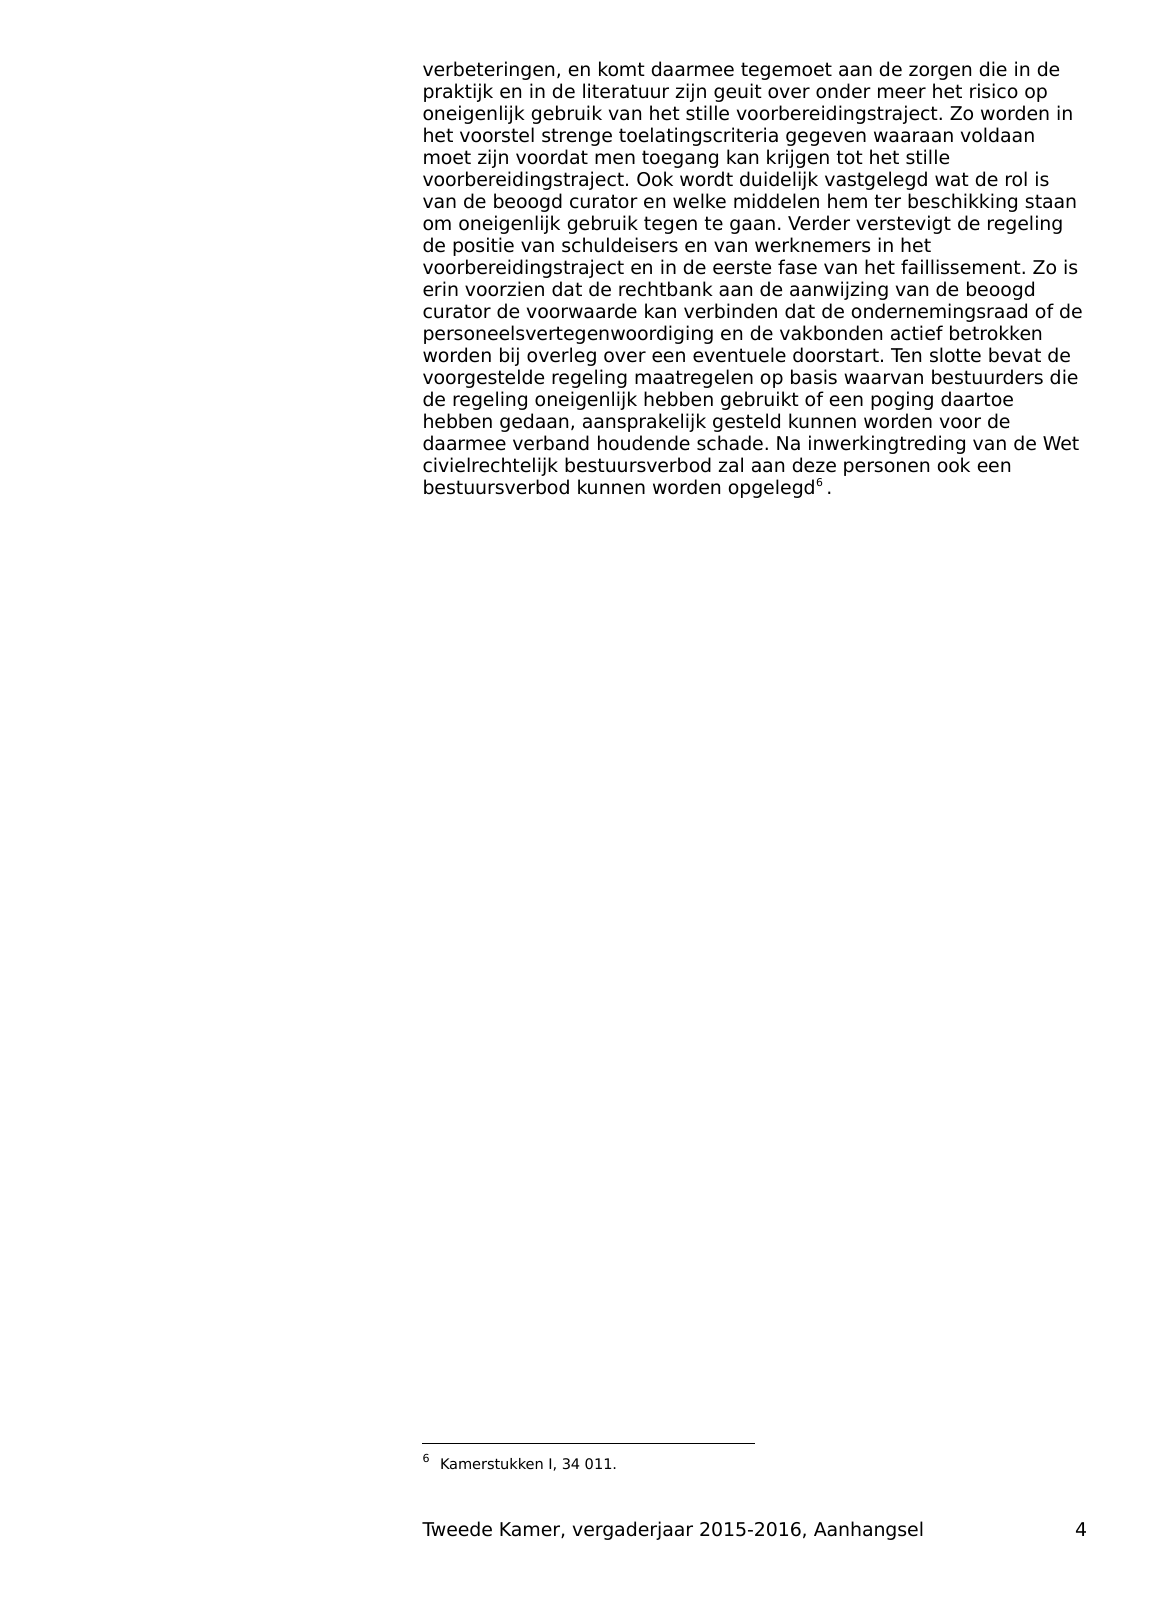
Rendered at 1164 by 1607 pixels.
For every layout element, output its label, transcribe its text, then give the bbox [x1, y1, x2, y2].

text Kamerstukken I, 34 011. [422, 1452, 1087, 1474]
text verbeteringen, en komt daarmee tegemoet aan de zorgen die in de praktijk en in de literatuur zijn geuit over onder meer het risico op oneigenlijk gebruik van het stille voorbereidingstraject. Zo worden in het voorstel strenge toelatingscriteria gegeven waaraan voldaan moet zijn voordat men toegang kan krijgen tot het stille voorbereidingstraject. Ook wordt duidelijk vastgelegd wat de rol is van de beoogd curator en welke middelen hem ter beschikking staan om oneigenlijk gebruik tegen te gaan. Verder verstevigt de regeling de positie van schuldeisers en van werknemers in het voorbereidingstraject en in de eerste fase van het faillissement. Zo is erin voorzien dat de rechtbank aan de aanwijzing van de beoogd curator de voorwaarde kan verbinden dat de ondernemingsraad of de personeelsvertegenwoordiging en de vakbonden actief betrokken worden bij overleg over een eventuele doorstart. Ten slotte bevat de voorgestelde regeling maatregelen op basis waarvan bestuurders die de regeling oneigenlijk hebben gebruikt of een poging daartoe hebben gedaan, aansprakelijk gesteld kunnen worden voor de daarmee verband houdende schade. Na inwerkingtreding van de Wet civielrechtelijk bestuursverbod zal aan deze personen ook een bestuursverbod kunnen worden opgelegd. [422, 59, 1087, 499]
